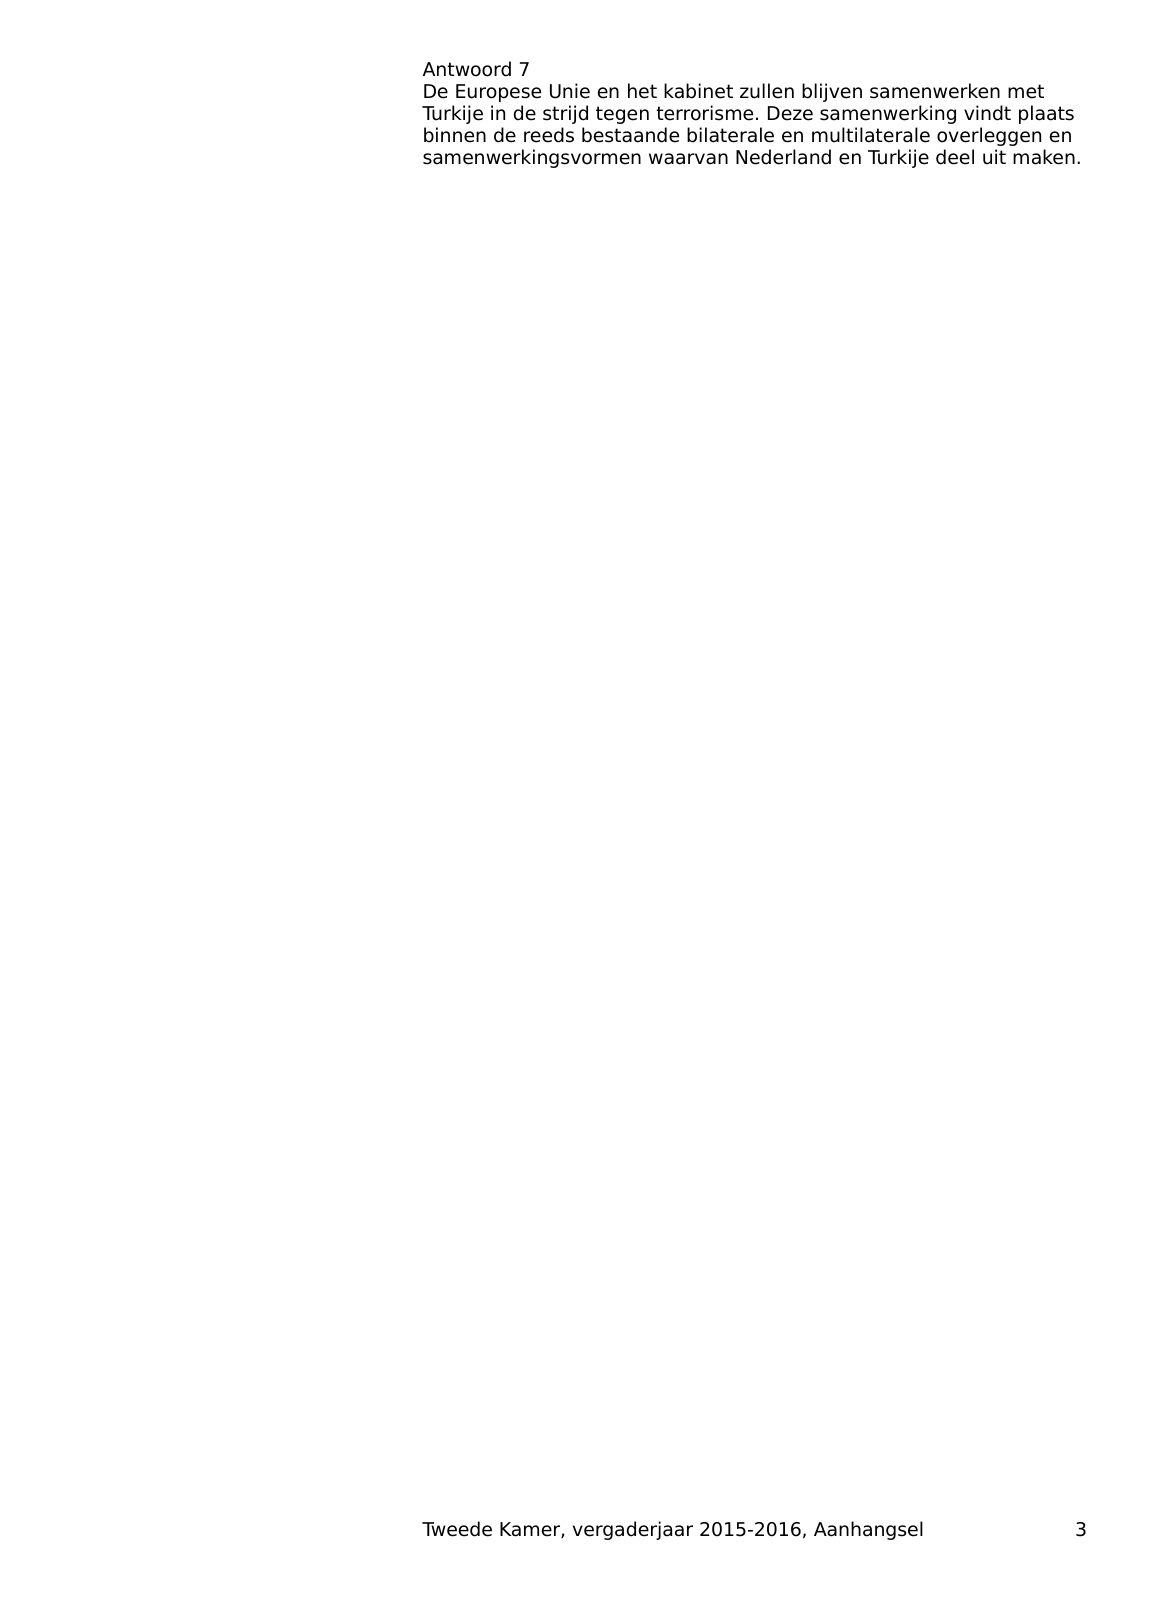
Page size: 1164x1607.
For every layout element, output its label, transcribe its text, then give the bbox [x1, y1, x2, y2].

text Antwoord 7 [422, 59, 1087, 81]
text De Europese Unie en het kabinet zullen blijven samenwerken met Turkije in de strijd tegen terrorisme. Deze samenwerking vindt plaats binnen de reeds bestaande bilaterale en multilaterale overleggen en samenwerkingsvormen waarvan Nederland en Turkije deel uit maken. [422, 81, 1087, 169]
